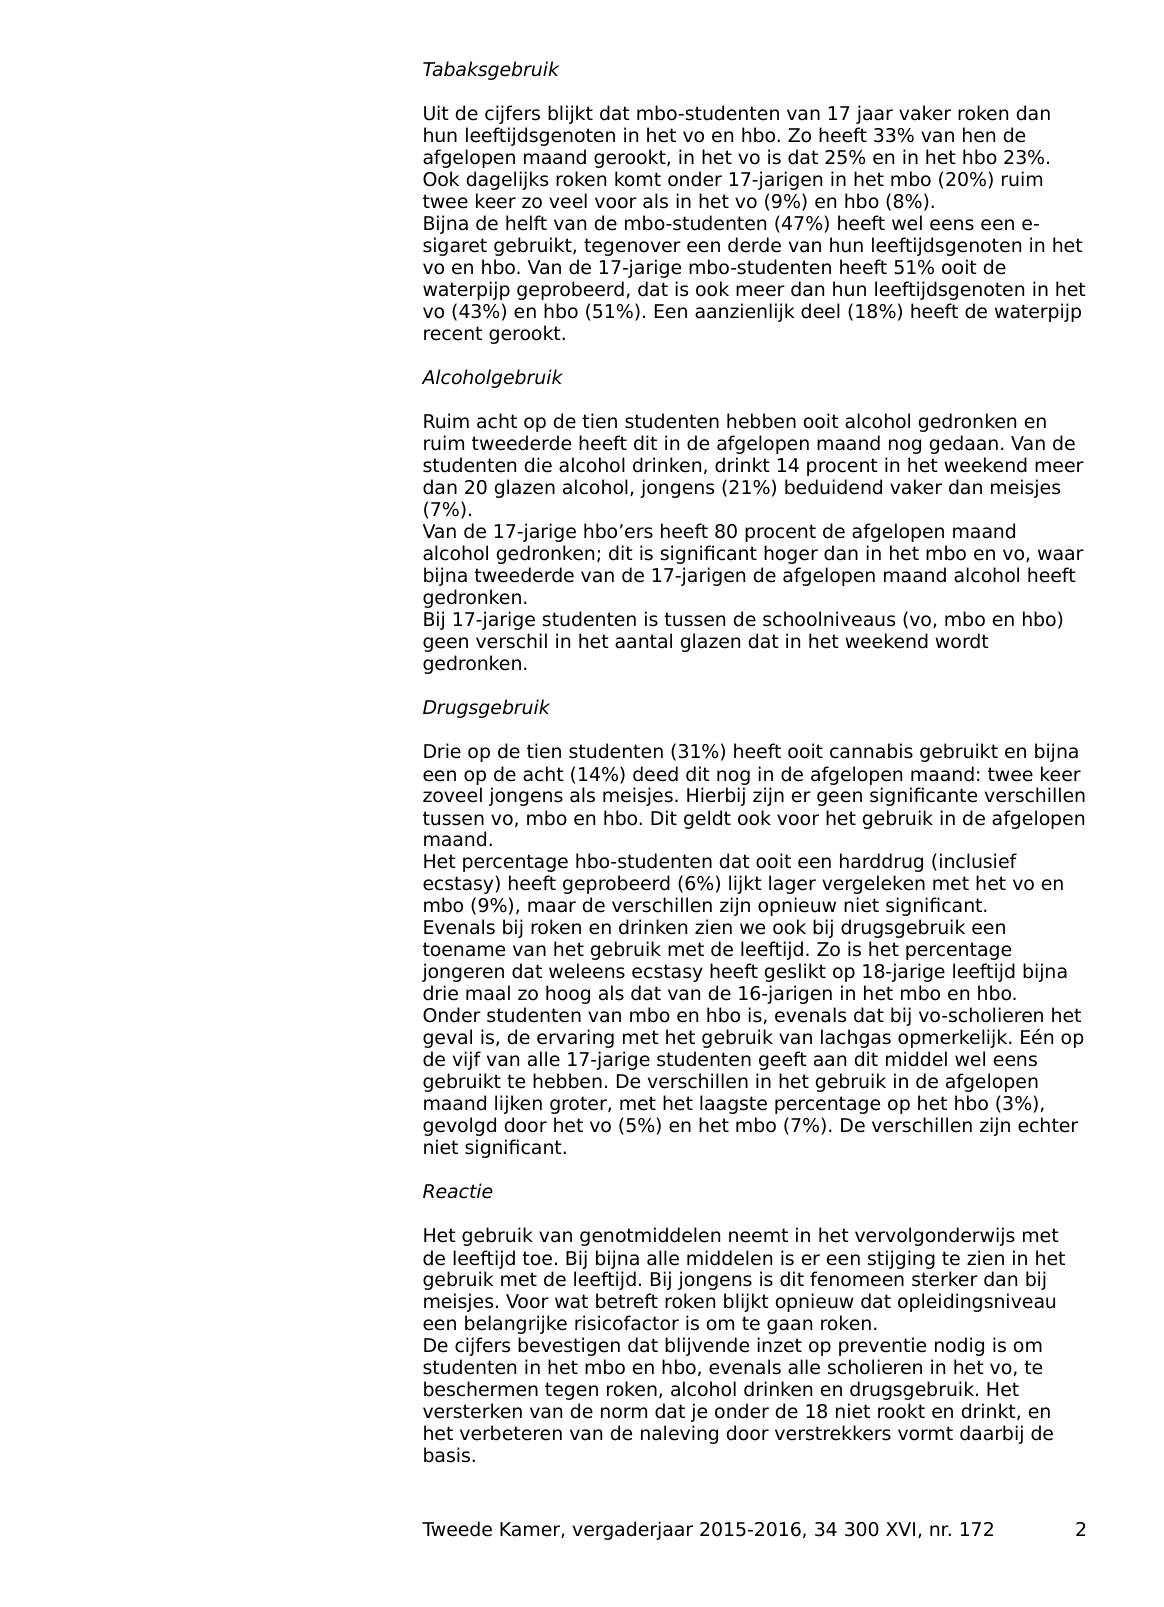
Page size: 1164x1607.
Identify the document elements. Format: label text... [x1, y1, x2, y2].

text Ruim acht op de tien studenten hebben ooit alcohol gedronken en ruim tweederde heeft dit in de afgelopen maand nog gedaan. Van de studenten die alcohol drinken, drinkt 14 procent in het weekend meer dan 20 glazen alcohol, jongens (21%) beduidend vaker dan meisjes (7%). [422, 411, 1087, 521]
subtitle Tabaksgebruik [422, 59, 1087, 81]
text Onder studenten van mbo en hbo is, evenals dat bij vo-scholieren het geval is, de ervaring met het gebruik van lachgas opmerkelijk. Eén op de vijf van alle 17-jarige studenten geeft aan dit middel wel eens gebruikt te hebben. De verschillen in het gebruik in de afgelopen maand lijken groter, met het laagste percentage op het hbo (3%), gevolgd door het vo (5%) en het mbo (7%). De verschillen zijn echter niet significant. [422, 1005, 1087, 1159]
text Bij 17-jarige studenten is tussen de schoolniveaus (vo, mbo en hbo) geen verschil in het aantal glazen dat in het weekend wordt gedronken. [422, 609, 1087, 675]
text Uit de cijfers blijkt dat mbo-studenten van 17 jaar vaker roken dan hun leeftijdsgenoten in het vo en hbo. Zo heeft 33% van hen de afgelopen maand gerookt, in het vo is dat 25% en in het hbo 23%. Ook dagelijks roken komt onder 17-jarigen in het mbo (20%) ruim twee keer zo veel voor als in het vo (9%) en hbo (8%). [422, 103, 1087, 213]
subtitle Alcoholgebruik [422, 367, 1087, 389]
text Van de 17-jarige hbo’ers heeft 80 procent de afgelopen maand alcohol gedronken; dit is significant hoger dan in het mbo en vo, waar bijna tweederde van de 17-jarigen de afgelopen maand alcohol heeft gedronken. [422, 521, 1087, 609]
text Evenals bij roken en drinken zien we ook bij drugsgebruik een toename van het gebruik met de leeftijd. Zo is het percentage jongeren dat weleens ecstasy heeft geslikt op 18-jarige leeftijd bijna drie maal zo hoog als dat van de 16-jarigen in het mbo en hbo. [422, 917, 1087, 1005]
text Drie op de tien studenten (31%) heeft ooit cannabis gebruikt en bijna een op de acht (14%) deed dit nog in de afgelopen maand: twee keer zoveel jongens als meisjes. Hierbij zijn er geen significante verschillen tussen vo, mbo en hbo. Dit geldt ook voor het gebruik in de afgelopen maand. [422, 741, 1087, 851]
text Het gebruik van genotmiddelen neemt in het vervolgonderwijs met de leeftijd toe. Bij bijna alle middelen is er een stijging te zien in het gebruik met de leeftijd. Bij jongens is dit fenomeen sterker dan bij meisjes. Voor wat betreft roken blijkt opnieuw dat opleidingsniveau een belangrijke risicofactor is om te gaan roken. [422, 1225, 1087, 1335]
text Bijna de helft van de mbo-studenten (47%) heeft wel eens een e-sigaret gebruikt, tegenover een derde van hun leeftijdsgenoten in het vo en hbo. Van de 17-jarige mbo-studenten heeft 51% ooit de waterpijp geprobeerd, dat is ook meer dan hun leeftijdsgenoten in het vo (43%) en hbo (51%). Een aanzienlijk deel (18%) heeft de waterpijp recent gerookt. [422, 213, 1087, 345]
subtitle Reactie [422, 1181, 1087, 1203]
text De cijfers bevestigen dat blijvende inzet op preventie nodig is om studenten in het mbo en hbo, evenals alle scholieren in het vo, te beschermen tegen roken, alcohol drinken en drugsgebruik. Het versterken van de norm dat je onder de 18 niet rookt en drinkt, en het verbeteren van de naleving door verstrekkers vormt daarbij de basis. [422, 1335, 1087, 1467]
text Het percentage hbo-studenten dat ooit een harddrug (inclusief ecstasy) heeft geprobeerd (6%) lijkt lager vergeleken met het vo en mbo (9%), maar de verschillen zijn opnieuw niet significant. [422, 851, 1087, 917]
subtitle Drugsgebruik [422, 697, 1087, 719]
